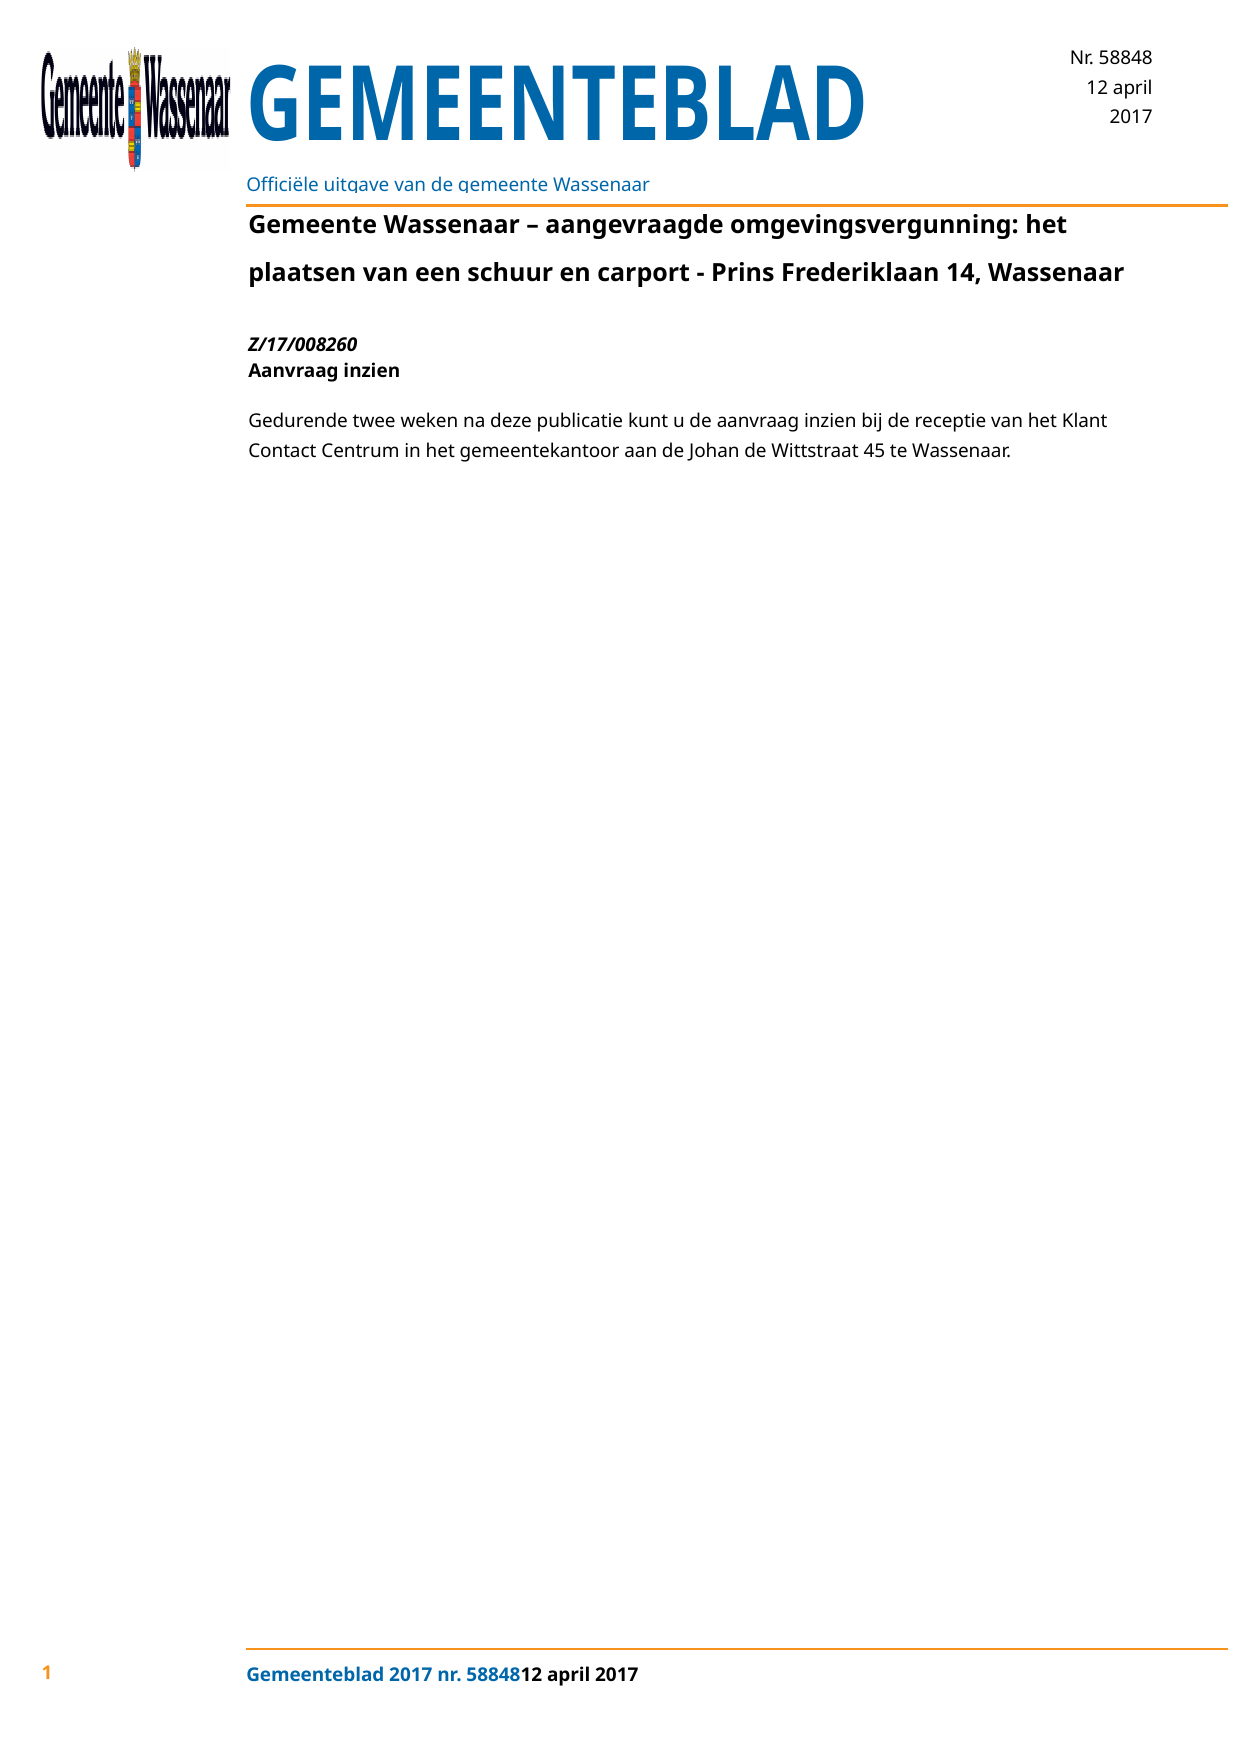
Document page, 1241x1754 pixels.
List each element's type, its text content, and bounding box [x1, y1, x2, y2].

text Gemeente Wassenaar – aangevraagde omgevingsvergunning: het plaatsen van een schuur en carport - Prins Frederiklaan 14, Wassenaar [248, 207, 1152, 288]
text Gedurende twee weken na deze publicatie kunt u de aanvraag inzien bij de receptie van het Klant Contact Centrum in het gemeentekantoor aan de Johan de Wittstraat 45 te Wassenaar. [248, 408, 1152, 463]
text Aanvraag inzien [248, 357, 1152, 383]
text Z/17/008260 [248, 331, 1152, 357]
picture [41, 47, 231, 172]
